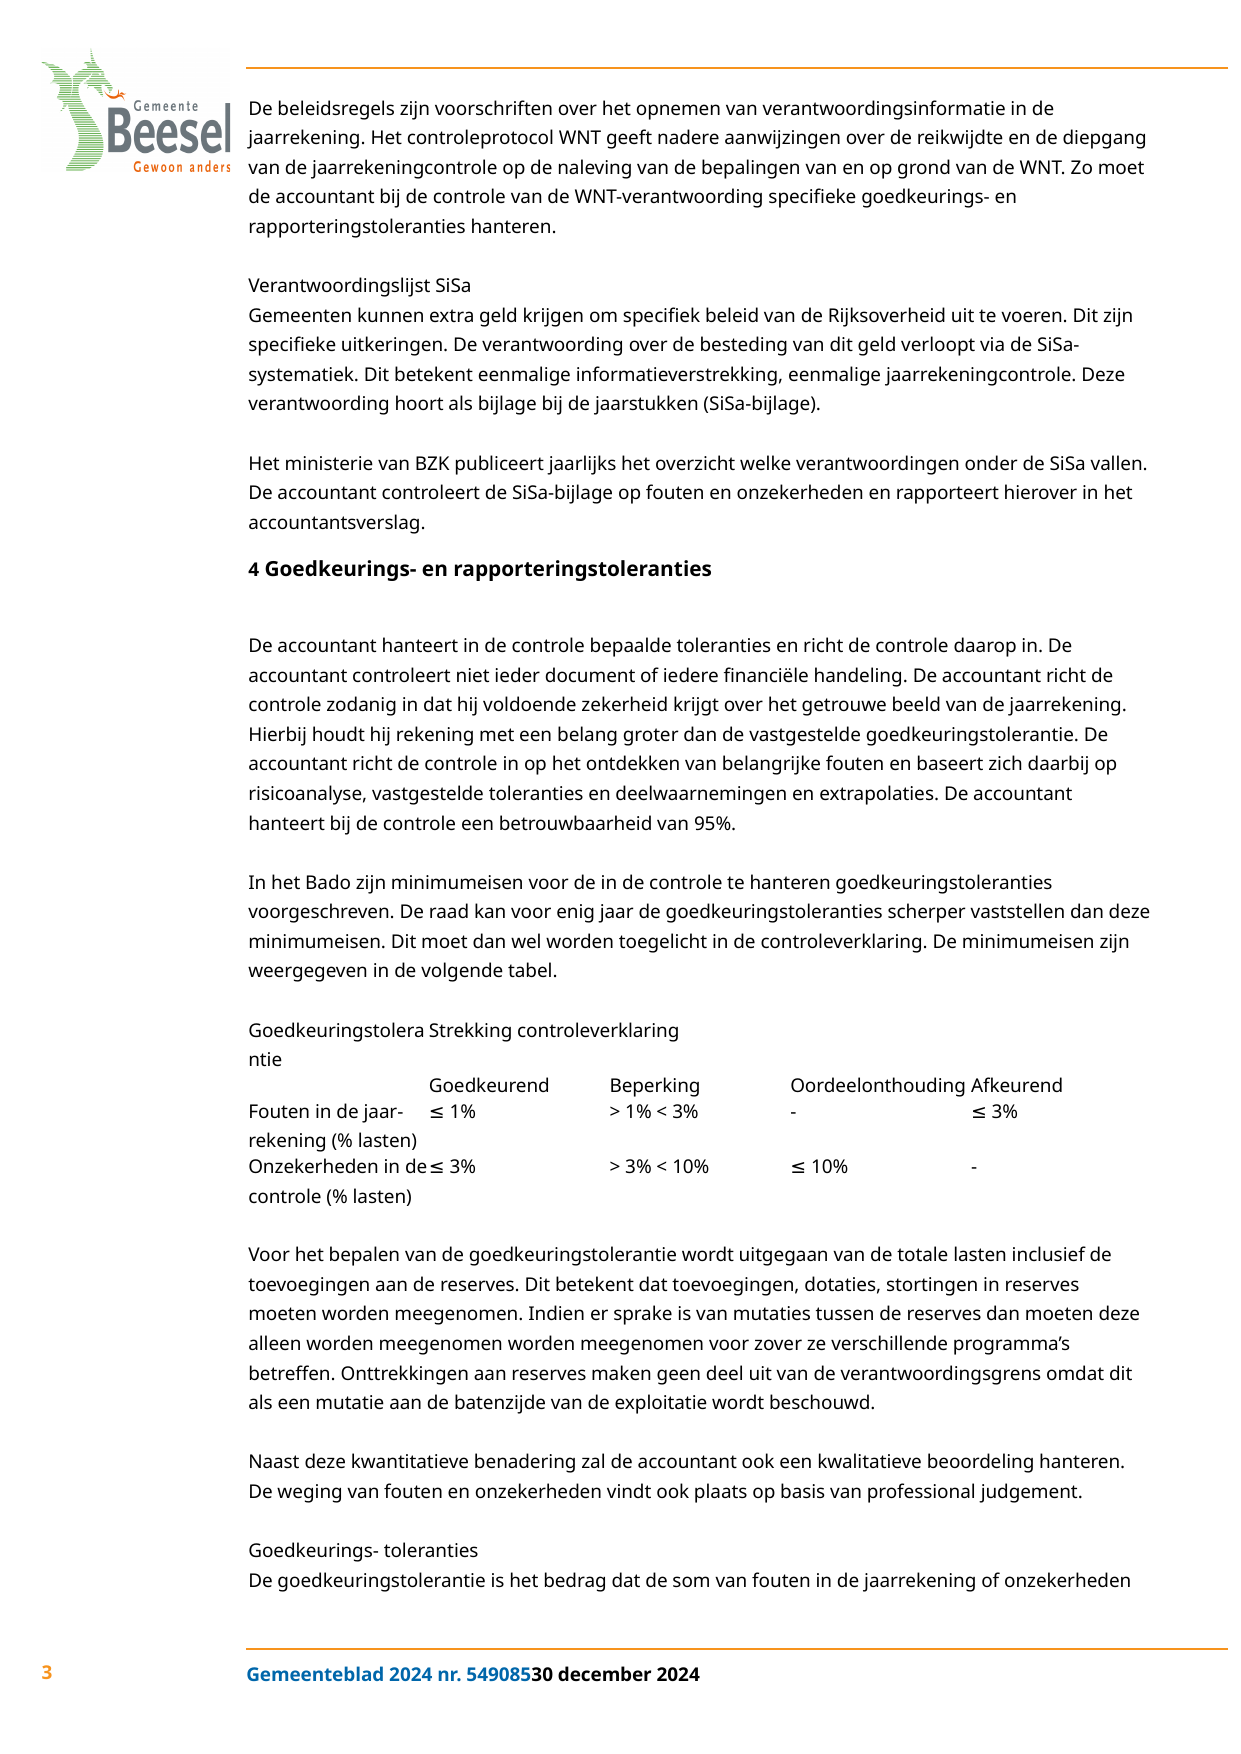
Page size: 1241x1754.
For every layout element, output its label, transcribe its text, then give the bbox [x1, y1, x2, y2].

table_cell Fouten in de jaar- rekening (% lasten) [248, 1098, 429, 1153]
text De accountant controleert de SiSa-bijlage op fouten en onzekerheden en rapporteert hierover in het accountantsverslag. [248, 479, 1152, 535]
table_cell ≤ 1% [429, 1098, 609, 1153]
table_cell Onzekerheden in de controle (% lasten) [248, 1153, 429, 1209]
table_cell ≤ 3% [429, 1153, 609, 1209]
table_cell Goedkeurend [429, 1072, 609, 1098]
table_cell - [971, 1153, 1152, 1209]
text Gemeenten kunnen extra geld krijgen om specifiek beleid van de Rijksoverheid uit te voeren. Dit zijn specifieke uitkeringen. De verantwoording over de besteding van dit geld verloopt via de SiSa-systematiek. Dit betekent eenmalige informatieverstrekking, eenmalige jaarrekeningcontrole. Deze verantwoording hoort als bijlage bij de jaarstukken (SiSa-bijlage). [248, 302, 1152, 416]
text De beleidsregels zijn voorschriften over het opnemen van verantwoordingsinformatie in de jaarrekening. Het controleprotocol WNT geeft nadere aanwijzingen over de reikwijdte en de diepgang van de jaarrekeningcontrole op de naleving van de bepalingen van en op grond van de WNT. Zo moet de accountant bij de controle van de WNT-verantwoording specifieke goedkeurings- en rapporteringstoleranties hanteren. [248, 95, 1152, 239]
table_header [971, 1017, 1152, 1072]
text Voor het bepalen van de goedkeuringstolerantie wordt uitgegaan van de totale lasten inclusief de toevoegingen aan de reserves. Dit betekent dat toevoegingen, dotaties, stortingen in reserves moeten worden meegenomen. Indien er sprake is van mutaties tussen de reserves dan moeten deze alleen worden meegenomen worden meegenomen voor zover ze verschillende programma’s betreffen. Onttrekkingen aan reserves maken geen deel uit van de verantwoordingsgrens omdat dit als een mutatie aan de batenzijde van de exploitatie wordt beschouwd. [248, 1241, 1152, 1415]
table_cell ≤ 3% [971, 1098, 1152, 1153]
text De accountant hanteert in de controle bepaalde toleranties en richt de controle daarop in. De accountant controleert niet ieder document of iedere financiële handeling. De accountant richt de controle zodanig in dat hij voldoende zekerheid krijgt over het getrouwe beeld van de jaarrekening. Hierbij houdt hij rekening met een belang groter dan de vastgestelde goedkeuringstolerantie. De accountant richt de controle in op het ontdekken van belangrijke fouten en baseert zich daarbij op risicoanalyse, vastgestelde toleranties en deelwaarnemingen en extrapolaties. De accountant hanteert bij de controle een betrouwbaarheid van 95%. [248, 632, 1152, 836]
text De goedkeuringstolerantie is het bedrag dat de som van fouten in de jaarrekening of onzekerheden [248, 1567, 1152, 1593]
text Verantwoordingslijst SiSa [248, 272, 1152, 298]
text In het Bado zijn minimumeisen voor de in de controle te hanteren goedkeuringstoleranties voorgeschreven. De raad kan voor enig jaar de goedkeuringstoleranties scherper vaststellen dan deze minimumeisen. Dit moet dan wel worden toegelicht in de controleverklaring. De minimumeisen zijn weergegeven in de volgende tabel. [248, 869, 1152, 983]
table_cell [248, 1072, 429, 1098]
text Het ministerie van BZK publiceert jaarlijks het overzicht welke verantwoordingen onder de SiSa vallen. [248, 450, 1152, 476]
table_header Goedkeuringstolerantie [248, 1017, 429, 1072]
table_cell > 1% < 3% [609, 1098, 790, 1153]
text Goedkeurings- toleranties [248, 1537, 1152, 1563]
table_header Strekking controleverklaring [429, 1017, 790, 1072]
table_cell Oordeelonthouding [790, 1072, 971, 1098]
text 4 Goedkeurings- en rapporteringstoleranties [248, 554, 1152, 583]
table_cell ≤ 10% [790, 1153, 971, 1209]
text Naast deze kwantitatieve benadering zal de accountant ook een kwalitatieve beoordeling hanteren. De weging van fouten en onzekerheden vindt ook plaats op basis van professional judgement. [248, 1448, 1152, 1504]
table_cell > 3% < 10% [609, 1153, 790, 1209]
table_cell Beperking [609, 1072, 790, 1098]
picture [41, 47, 231, 172]
table_cell - [790, 1098, 971, 1153]
table_header [790, 1017, 971, 1072]
table_cell Afkeurend [971, 1072, 1152, 1098]
